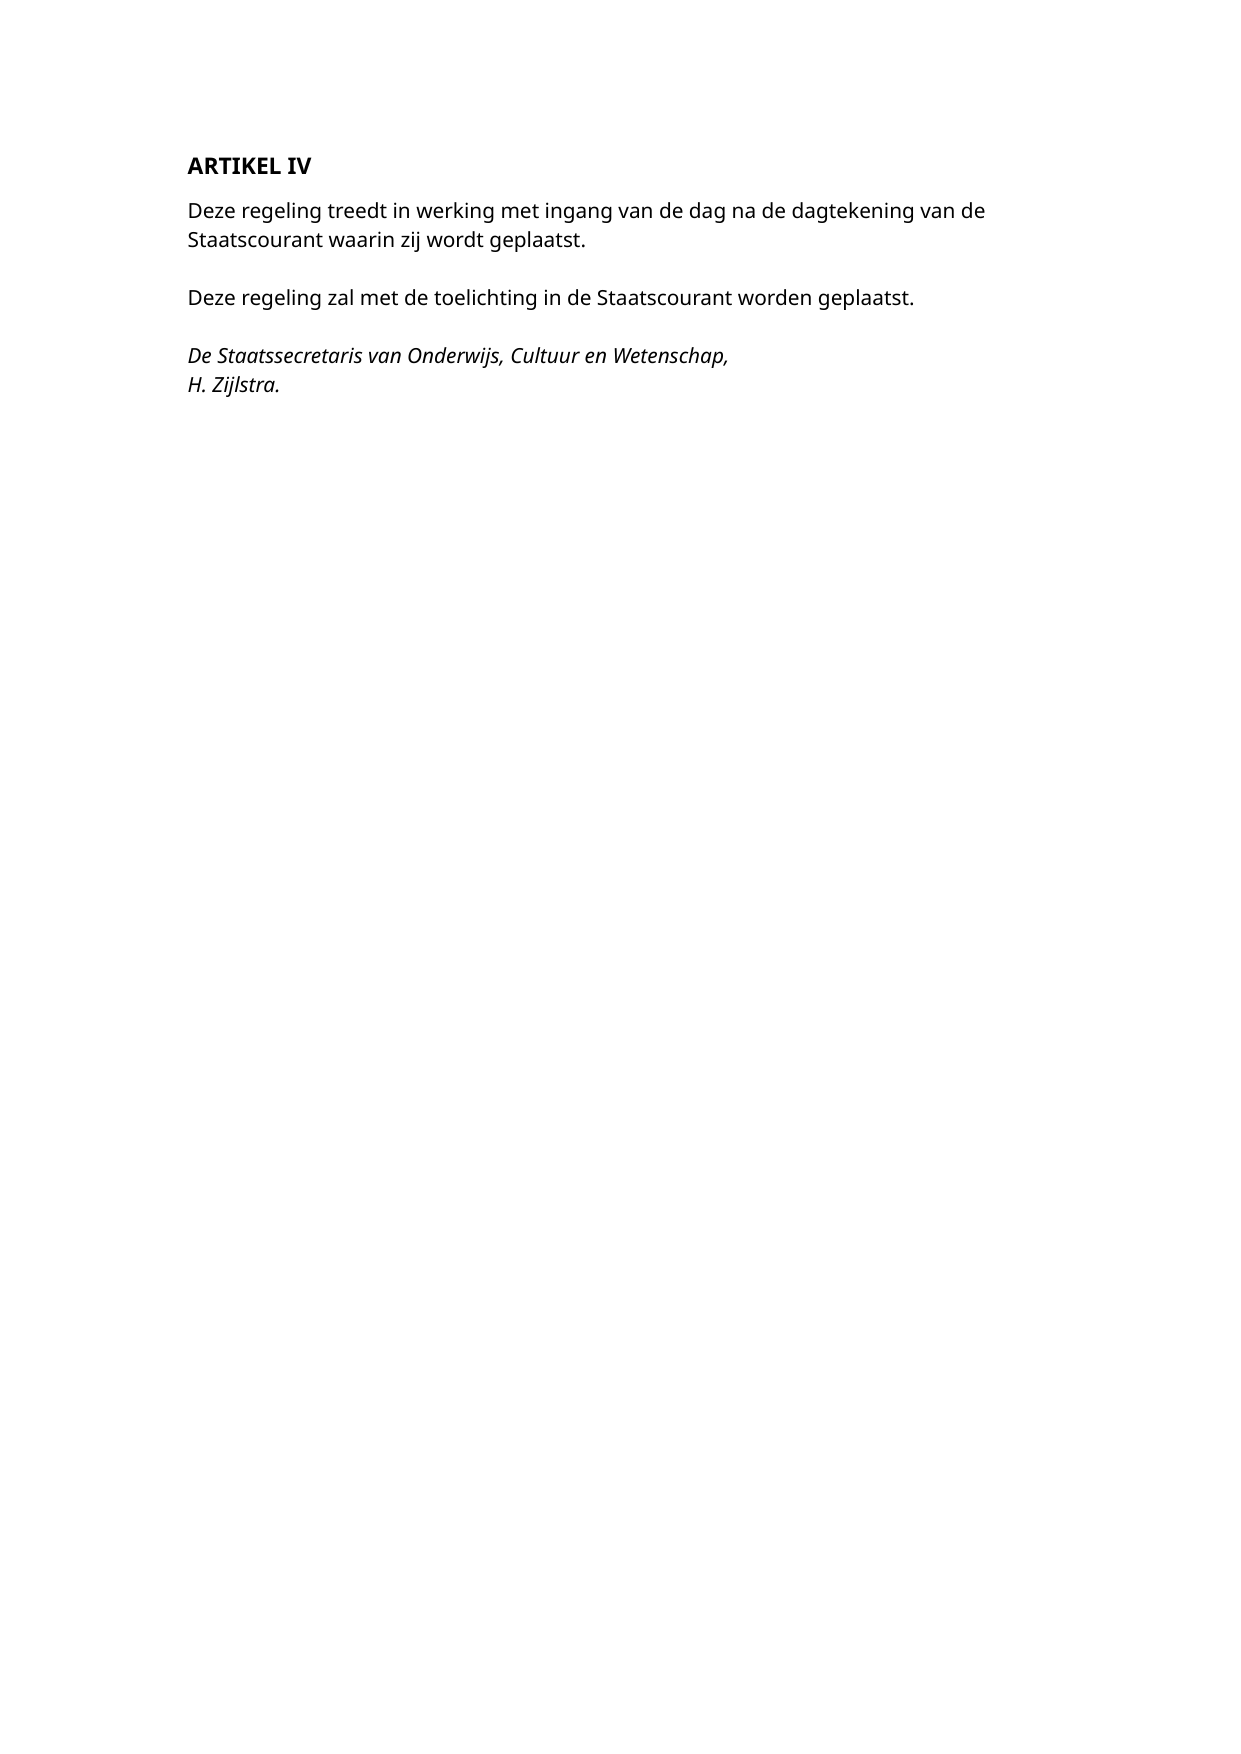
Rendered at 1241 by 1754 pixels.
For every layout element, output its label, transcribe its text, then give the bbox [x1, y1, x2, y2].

text H. Zijlstra. [187, 370, 1053, 398]
text Deze regeling zal met de toelichting in de Staatscourant worden geplaatst. [187, 283, 1053, 312]
subtitle ARTIKEL IV [187, 150, 1053, 181]
text Deze regeling treedt in werking met ingang van de dag na de dagtekening van de Staatscourant waarin zij wordt geplaatst. [187, 196, 1053, 253]
text De Staatssecretaris van Onderwijs, Cultuur en Wetenschap, [187, 342, 1053, 370]
